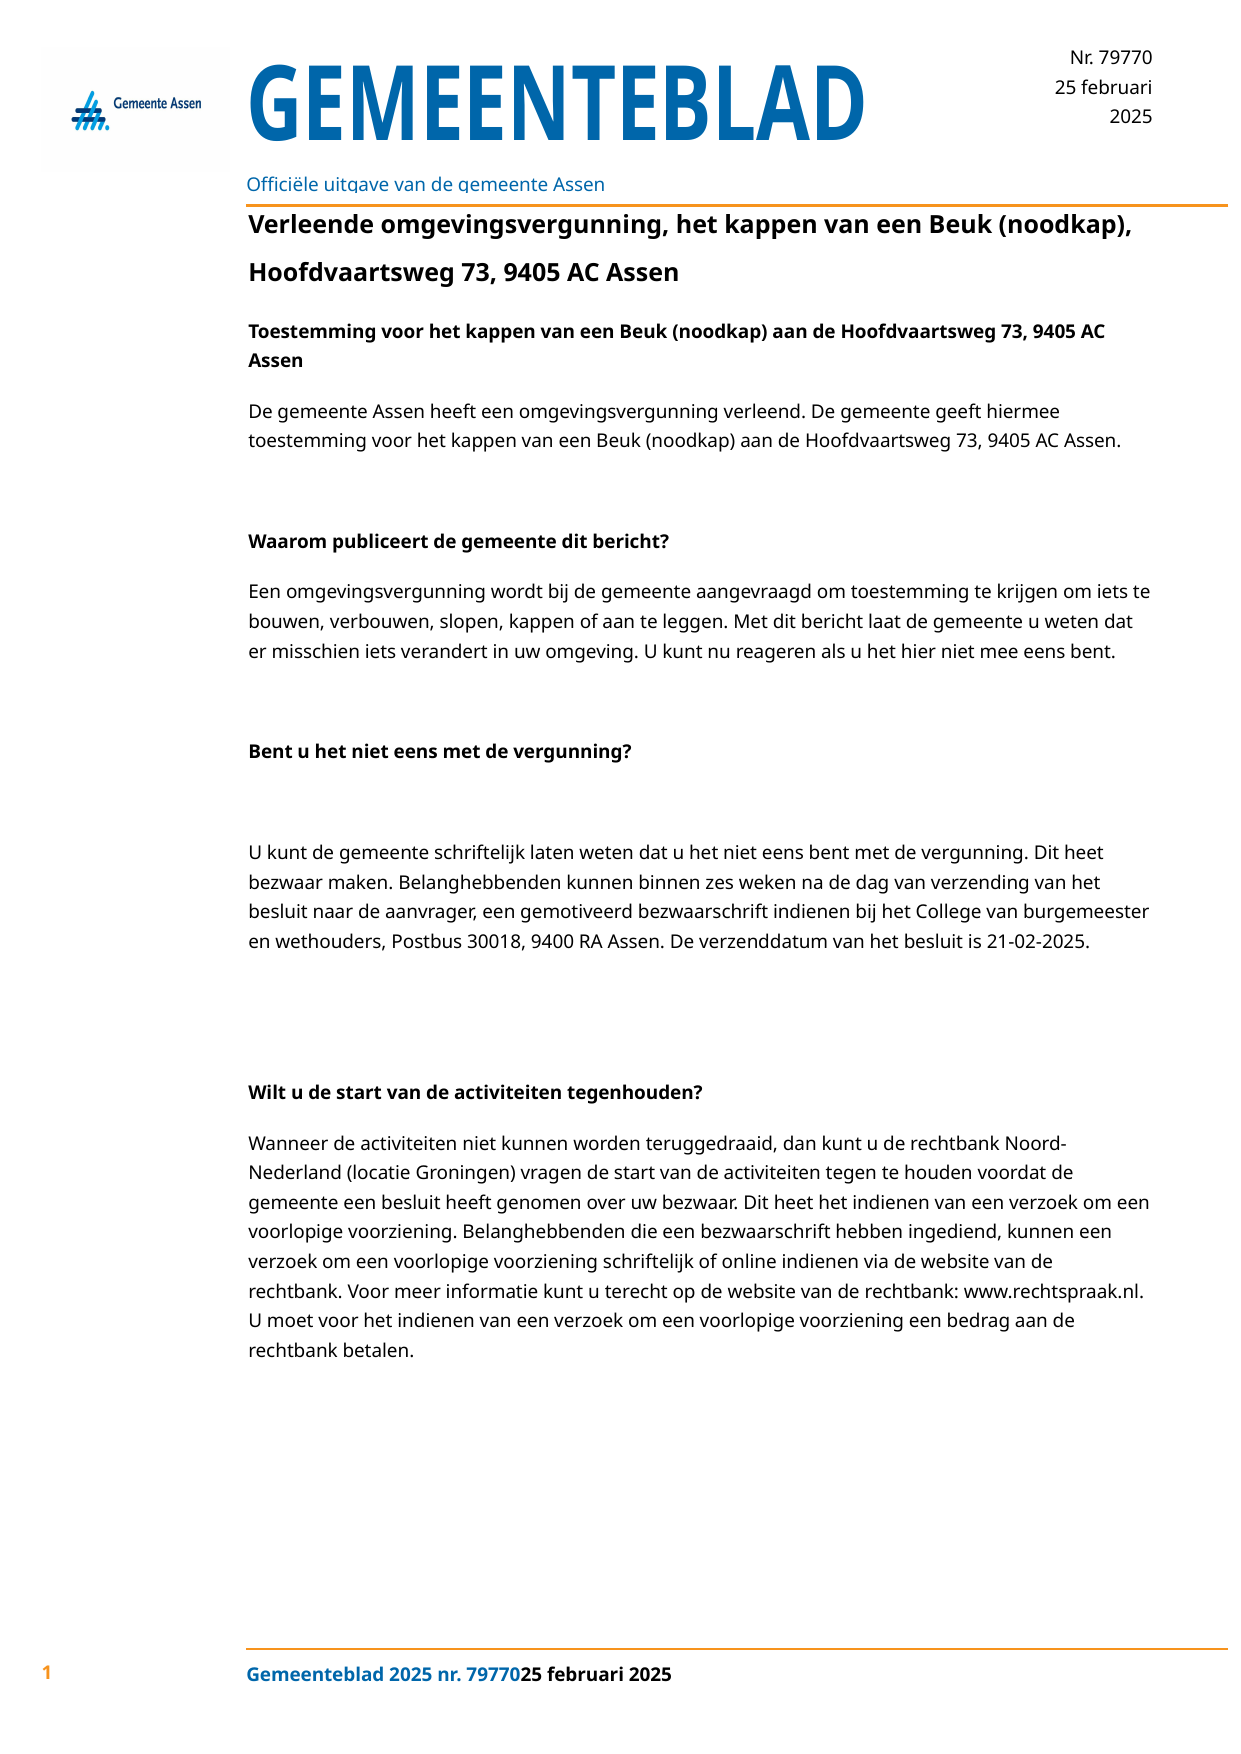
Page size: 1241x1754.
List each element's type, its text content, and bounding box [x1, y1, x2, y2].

text Een omgevingsvergunning wordt bij de gemeente aangevraagd om toestemming te krijgen om iets te bouwen, verbouwen, slopen, kappen of aan te leggen. Met dit bericht laat de gemeente u weten dat er misschien iets verandert in uw omgeving. U kunt nu reageren als u het hier niet mee eens bent. [248, 579, 1152, 664]
text De gemeente Assen heeft een omgevingsvergunning verleend. De gemeente geeft hiermee toestemming voor het kappen van een Beuk (noodkap) aan de Hoofdvaartsweg 73, 9405 AC Assen. [248, 398, 1152, 453]
text Waarom publiceert de gemeente dit bericht? [248, 528, 1152, 554]
picture [41, 47, 231, 172]
text Verleende omgevingsvergunning, het kappen van een Beuk (noodkap), Hoofdvaartsweg 73, 9405 AC Assen [248, 207, 1152, 288]
text Bent u het niet eens met de vergunning? [248, 739, 1152, 764]
text Wilt u de start van de activiteiten tegenhouden? [248, 1079, 1152, 1105]
text Toestemming voor het kappen van een Beuk (noodkap) aan de Hoofdvaartsweg 73, 9405 AC Assen [248, 318, 1152, 373]
text Wanneer de activiteiten niet kunnen worden teruggedraaid, dan kunt u de rechtbank Noord-Nederland (locatie Groningen) vragen de start van de activiteiten tegen te houden voordat de gemeente een besluit heeft genomen over uw bezwaar. Dit heet het indienen van een verzoek om een voorlopige voorziening. Belanghebbenden die een bezwaarschrift hebben ingediend, kunnen een verzoek om een voorlopige voorziening schriftelijk of online indienen via de website van de rechtbank. Voor meer informatie kunt u terecht op de website van de rechtbank: www.rechtspraak.nl. U moet voor het indienen van een verzoek om een voorlopige voorziening een bedrag aan de rechtbank betalen. [248, 1130, 1152, 1363]
text U kunt de gemeente schriftelijk laten weten dat u het niet eens bent met de vergunning. Dit heet bezwaar maken. Belanghebbenden kunnen binnen zes weken na de dag van verzending van het besluit naar de aanvrager, een gemotiveerd bezwaarschrift indienen bij het College van burgemeester en wethouders, Postbus 30018, 9400 RA Assen. De verzenddatum van het besluit is 21-02-2025. [248, 839, 1152, 954]
